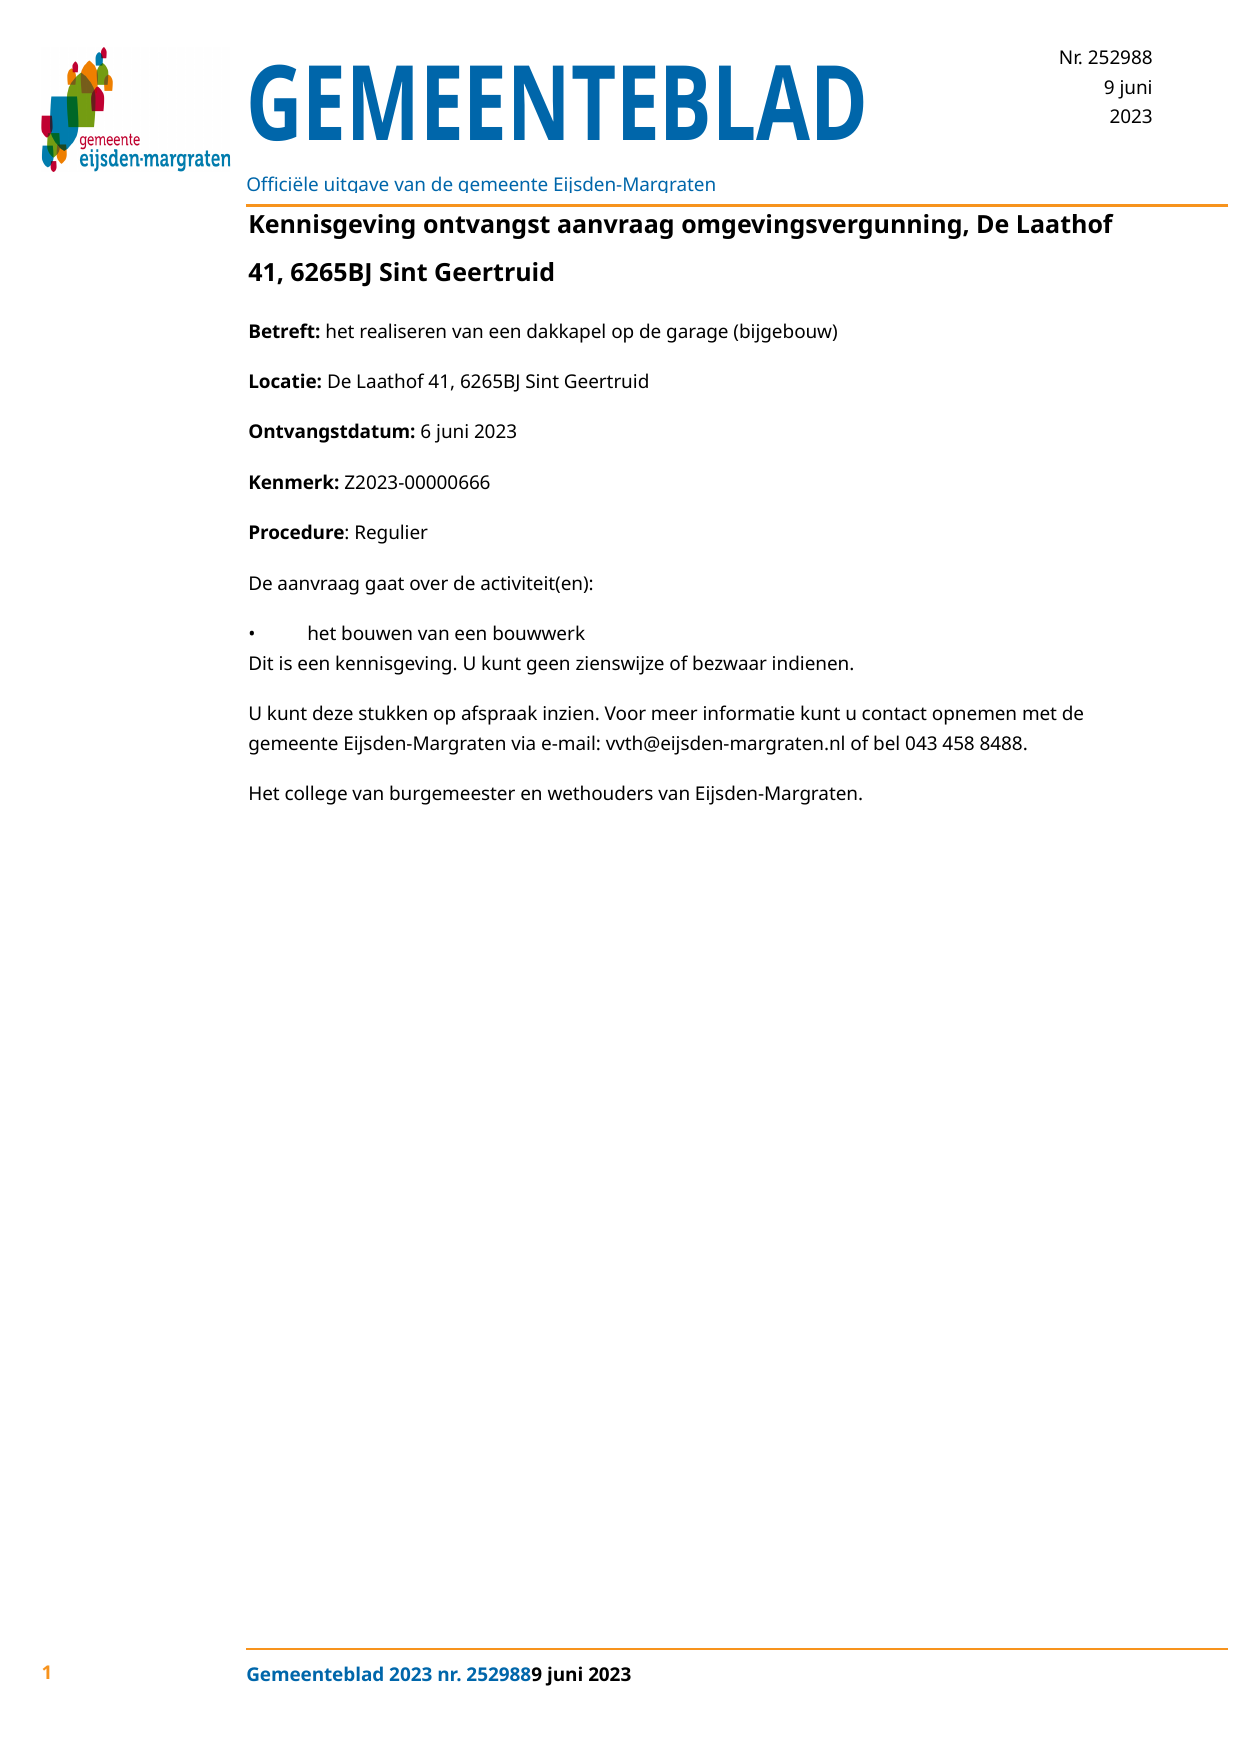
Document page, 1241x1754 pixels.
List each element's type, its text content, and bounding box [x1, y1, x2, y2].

text Dit is een kennisgeving. U kunt geen zienswijze of bezwaar indienen. [248, 650, 1152, 676]
list het bouwen van een bouwwerk [248, 620, 1152, 646]
text Kenmerk: Z2023-00000666 [248, 469, 1152, 495]
text U kunt deze stukken op afspraak inzien. Voor meer informatie kunt u contact opnemen met de gemeente Eijsden-Margraten via e-mail: vvth@eijsden-margraten.nl of bel 043 458 8488. [248, 700, 1152, 756]
text Betreft: het realiseren van een dakkapel op de garage (bijgebouw) [248, 318, 1152, 344]
text Procedure: Regulier [248, 519, 1152, 545]
text Locatie: De Laathof 41, 6265BJ Sint Geertruid [248, 368, 1152, 394]
text Het college van burgemeester en wethouders van Eijsden-Margraten. [248, 780, 1152, 806]
text De aanvraag gaat over de activiteit(en): [248, 570, 1152, 596]
picture [41, 47, 231, 172]
text Ontvangstdatum: 6 juni 2023 [248, 419, 1152, 444]
text Kennisgeving ontvangst aanvraag omgevingsvergunning, De Laathof 41, 6265BJ Sint Geertruid [248, 207, 1152, 288]
